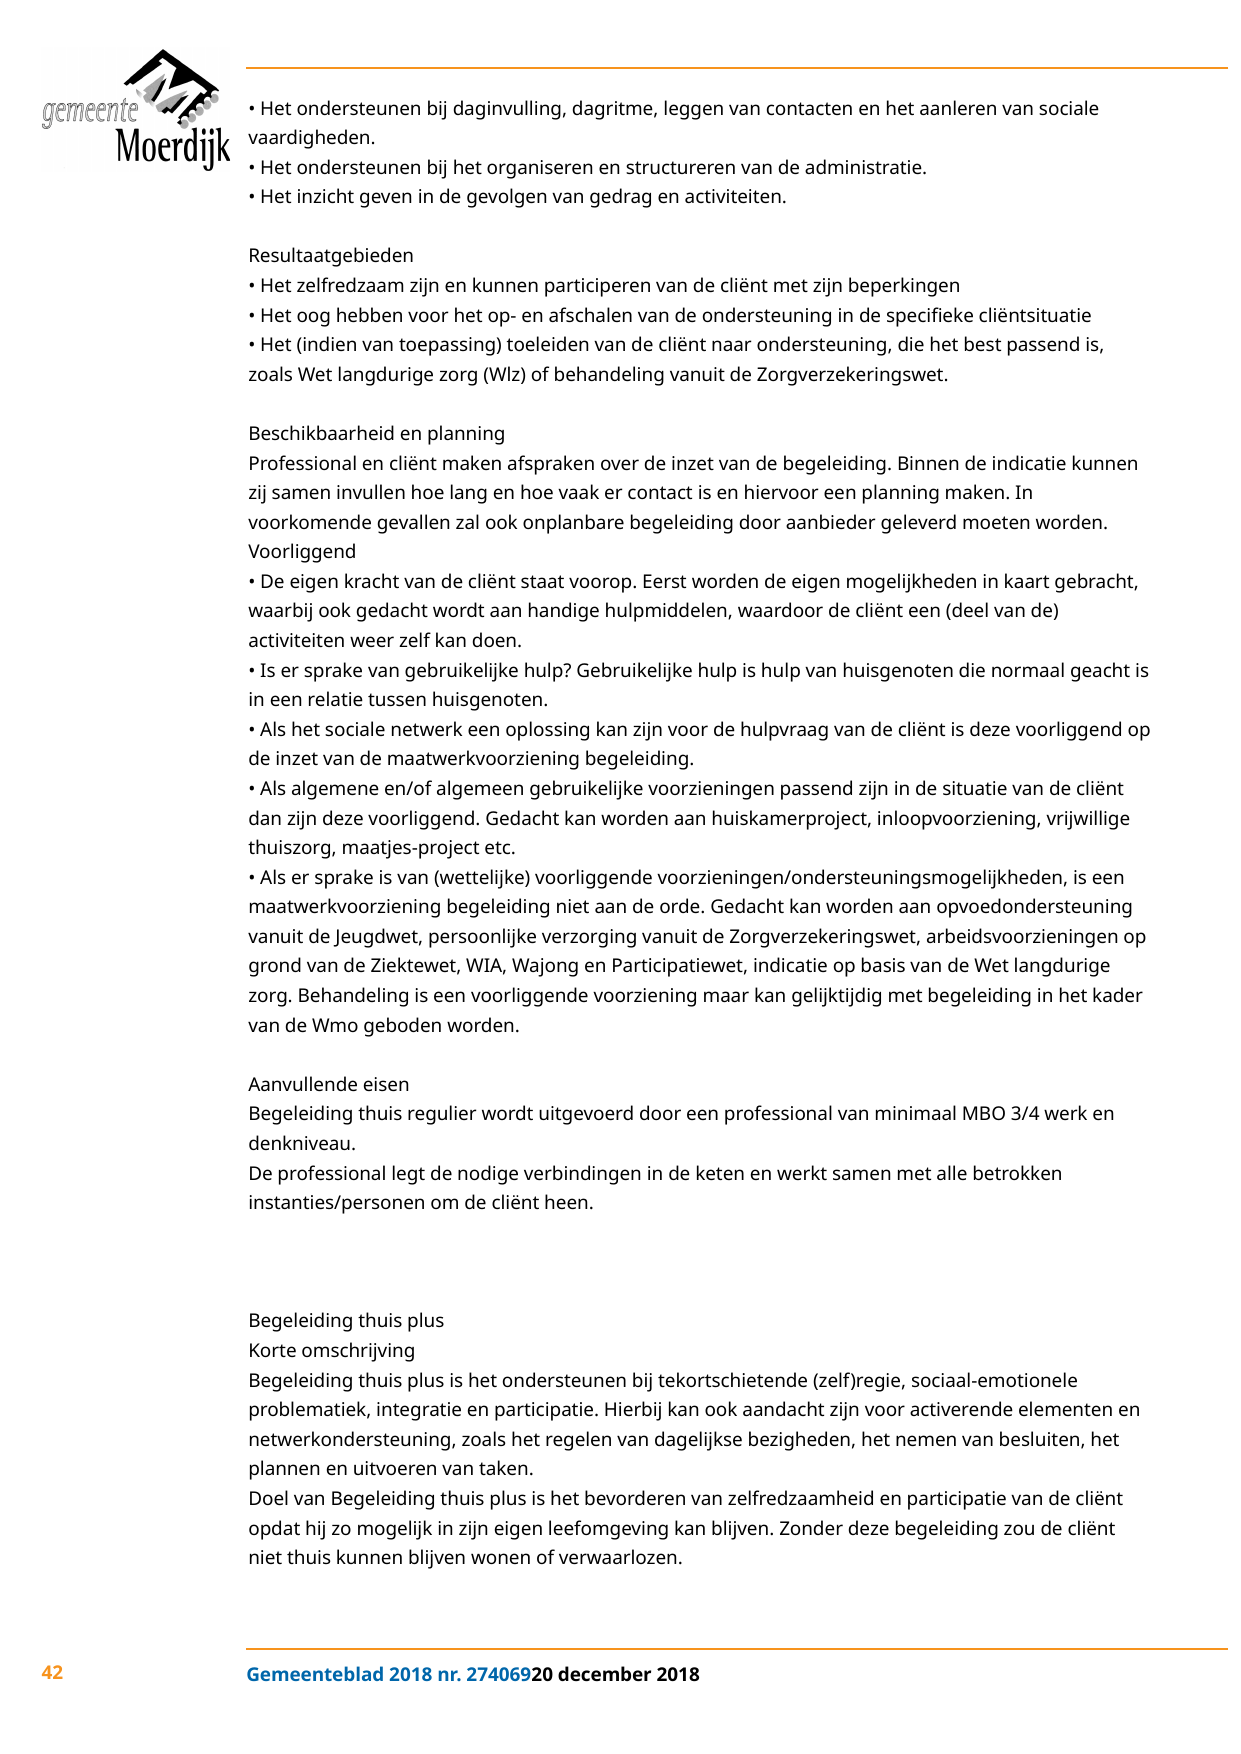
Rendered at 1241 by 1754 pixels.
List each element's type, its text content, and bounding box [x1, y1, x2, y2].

text De professional legt de nodige verbindingen in de keten en werkt samen met alle betrokken instanties/personen om de cliënt heen. [248, 1160, 1152, 1215]
text • Het zelfredzaam zijn en kunnen participeren van de cliënt met zijn beperkingen [248, 272, 1152, 298]
text • Het ondersteunen bij daginvulling, dagritme, leggen van contacten en het aanleren van sociale vaardigheden. [248, 95, 1152, 150]
text • Is er sprake van gebruikelijke hulp? Gebruikelijke hulp is hulp van huisgenoten die normaal geacht is in een relatie tussen huisgenoten. [248, 657, 1152, 712]
text Voorliggend [248, 538, 1152, 564]
text Doel van Begeleiding thuis plus is het bevorderen van zelfredzaamheid en participatie van de cliënt opdat hij zo mogelijk in zijn eigen leefomgeving kan blijven. Zonder deze begeleiding zou de cliënt niet thuis kunnen blijven wonen of verwaarlozen. [248, 1485, 1152, 1570]
text Begeleiding thuis regulier wordt uitgevoerd door een professional van minimaal MBO 3/4 werk en denkniveau. [248, 1101, 1152, 1156]
text • Het inzicht geven in de gevolgen van gedrag en activiteiten. [248, 183, 1152, 209]
text • Als het sociale netwerk een oplossing kan zijn voor de hulpvraag van de cliënt is deze voorliggend op de inzet van de maatwerkvoorziening begeleiding. [248, 716, 1152, 771]
text Professional en cliënt maken afspraken over de inzet van de begeleiding. Binnen de indicatie kunnen zij samen invullen hoe lang en hoe vaak er contact is en hiervoor een planning maken. In voorkomende gevallen zal ook onplanbare begeleiding door aanbieder geleverd moeten worden. [248, 450, 1152, 535]
text • Als algemene en/of algemeen gebruikelijke voorzieningen passend zijn in de situatie van de cliënt dan zijn deze voorliggend. Gedacht kan worden aan huiskamerproject, inloopvoorziening, vrijwillige thuiszorg, maatjes-project etc. [248, 775, 1152, 860]
text • Het oog hebben voor het op- en afschalen van de ondersteuning in de specifieke cliëntsituatie [248, 302, 1152, 328]
picture [41, 47, 231, 172]
text Korte omschrijving [248, 1337, 1152, 1363]
text Resultaatgebieden [248, 243, 1152, 268]
text • Het (indien van toepassing) toeleiden van de cliënt naar ondersteuning, die het best passend is, zoals Wet langdurige zorg (Wlz) of behandeling vanuit de Zorgverzekeringswet. [248, 331, 1152, 387]
text Beschikbaarheid en planning [248, 420, 1152, 446]
text Begeleiding thuis plus [248, 1308, 1152, 1333]
text Aanvullende eisen [248, 1071, 1152, 1097]
text • De eigen kracht van de cliënt staat voorop. Eerst worden de eigen mogelijkheden in kaart gebracht, waarbij ook gedacht wordt aan handige hulpmiddelen, waardoor de cliënt een (deel van de) activiteiten weer zelf kan doen. [248, 568, 1152, 653]
text • Het ondersteunen bij het organiseren en structureren van de administratie. [248, 154, 1152, 180]
text • Als er sprake is van (wettelijke) voorliggende voorzieningen/ondersteuningsmogelijkheden, is een maatwerkvoorziening begeleiding niet aan de orde. Gedacht kan worden aan opvoedondersteuning vanuit de Jeugdwet, persoonlijke verzorging vanuit de Zorgverzekeringswet, arbeidsvoorzieningen op grond van de Ziektewet, WIA, Wajong en Participatiewet, indicatie op basis van de Wet langdurige zorg. Behandeling is een voorliggende voorziening maar kan gelijktijdig met begeleiding in het kader van de Wmo geboden worden. [248, 864, 1152, 1038]
text Begeleiding thuis plus is het ondersteunen bij tekortschietende (zelf)regie, sociaal-emotionele problematiek, integratie en participatie. Hierbij kan ook aandacht zijn voor activerende elementen en netwerkondersteuning, zoals het regelen van dagelijkse bezigheden, het nemen van besluiten, het plannen en uitvoeren van taken. [248, 1367, 1152, 1481]
